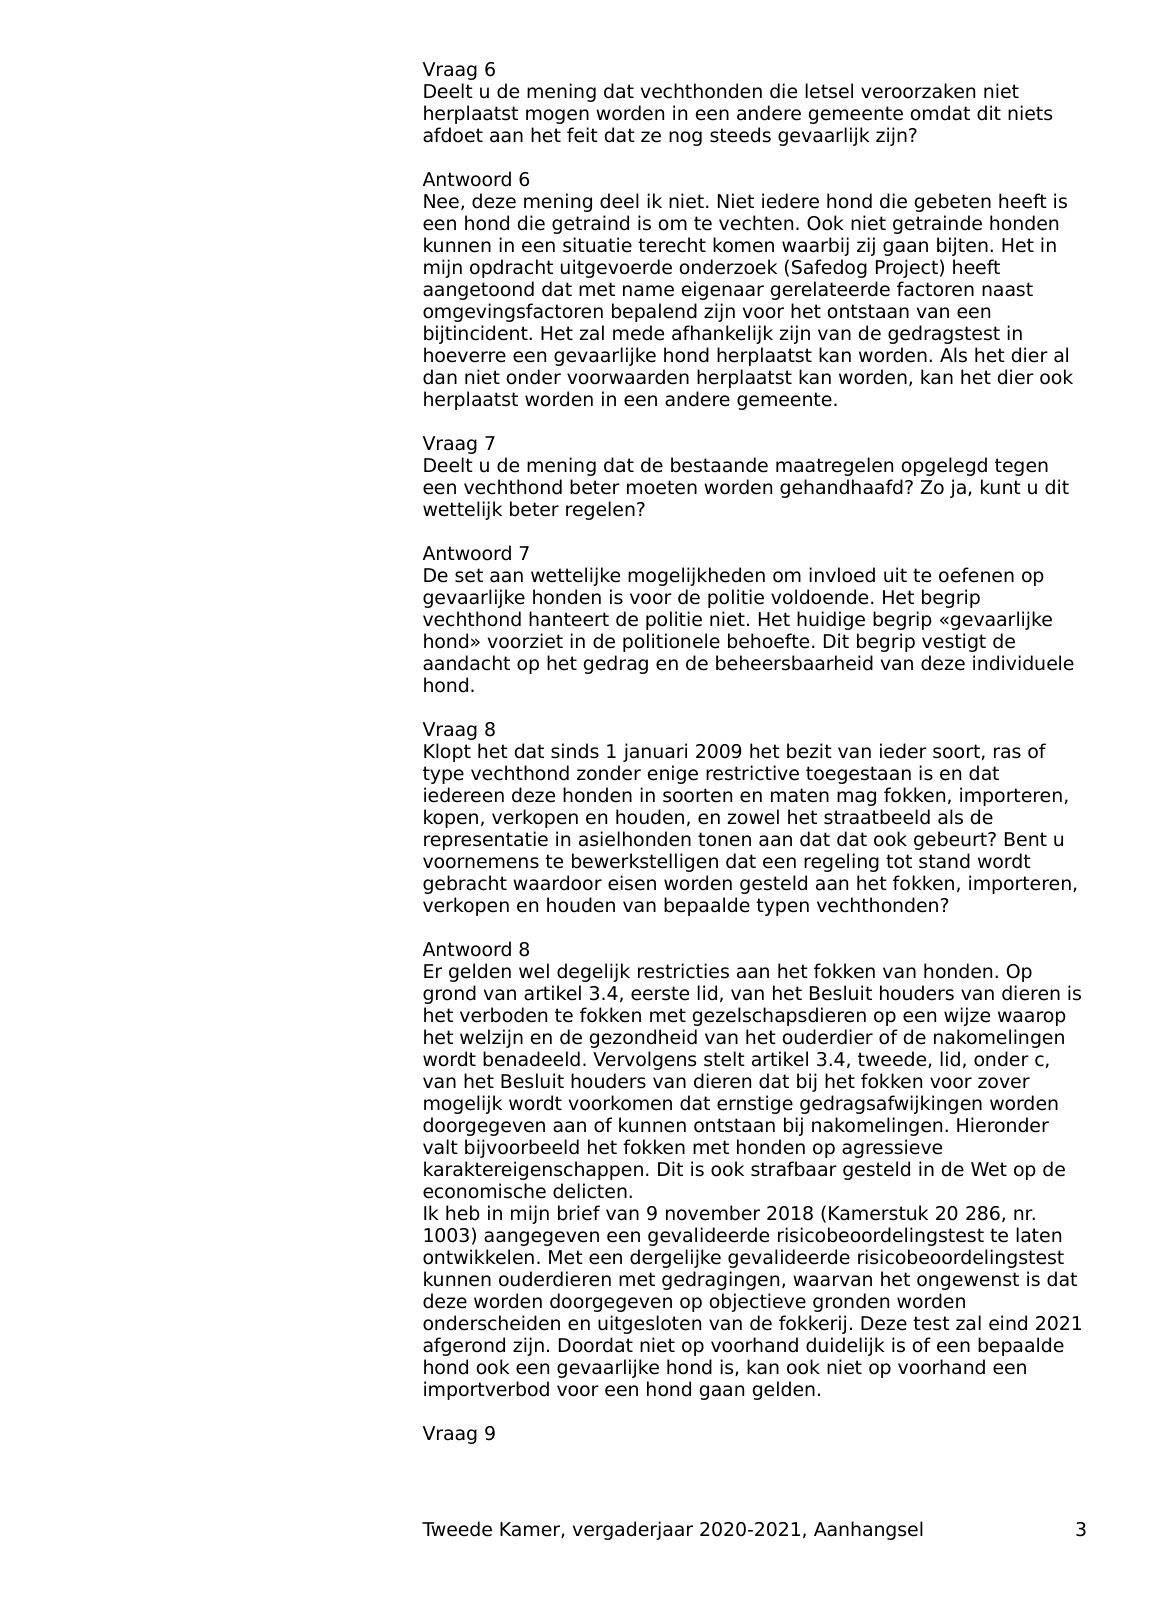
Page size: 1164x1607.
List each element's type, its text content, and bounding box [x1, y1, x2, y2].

text Deelt u de mening dat vechthonden die letsel veroorzaken niet herplaatst mogen worden in een andere gemeente omdat dit niets afdoet aan het feit dat ze nog steeds gevaarlijk zijn? [422, 81, 1087, 147]
text Vraag 7 [422, 433, 1087, 455]
text Vraag 6 [422, 59, 1087, 81]
text Antwoord 7 [422, 543, 1087, 565]
text Nee, deze mening deel ik niet. Niet iedere hond die gebeten heeft is een hond die getraind is om te vechten. Ook niet getrainde honden kunnen in een situatie terecht komen waarbij zij gaan bijten. Het in mijn opdracht uitgevoerde onderzoek (Safedog Project) heeft aangetoond dat met name eigenaar gerelateerde factoren naast omgevingsfactoren bepalend zijn voor het ontstaan van een bijtincident. Het zal mede afhankelijk zijn van de gedragstest in hoeverre een gevaarlijke hond herplaatst kan worden. Als het dier al dan niet onder voorwaarden herplaatst kan worden, kan het dier ook herplaatst worden in een andere gemeente. [422, 191, 1087, 411]
text Antwoord 6 [422, 169, 1087, 191]
text Vraag 9 [422, 1423, 1087, 1445]
text Vraag 8 [422, 719, 1087, 741]
text Klopt het dat sinds 1 januari 2009 het bezit van ieder soort, ras of type vechthond zonder enige restrictive toegestaan is en dat iedereen deze honden in soorten en maten mag fokken, importeren, kopen, verkopen en houden, en zowel het straatbeeld als de representatie in asielhonden tonen aan dat dat ook gebeurt? Bent u voornemens te bewerkstelligen dat een regeling tot stand wordt gebracht waardoor eisen worden gesteld aan het fokken, importeren, verkopen en houden van bepaalde typen vechthonden? [422, 741, 1087, 917]
text Deelt u de mening dat de bestaande maatregelen opgelegd tegen een vechthond beter moeten worden gehandhaafd? Zo ja, kunt u dit wettelijk beter regelen? [422, 455, 1087, 521]
text De set aan wettelijke mogelijkheden om invloed uit te oefenen op gevaarlijke honden is voor de politie voldoende. Het begrip vechthond hanteert de politie niet. Het huidige begrip «gevaarlijke hond» voorziet in de politionele behoefte. Dit begrip vestigt de aandacht op het gedrag en de beheersbaarheid van deze individuele hond. [422, 565, 1087, 697]
text Er gelden wel degelijk restricties aan het fokken van honden. Op grond van artikel 3.4, eerste lid, van het Besluit houders van dieren is het verboden te fokken met gezelschapsdieren op een wijze waarop het welzijn en de gezondheid van het ouderdier of de nakomelingen wordt benadeeld. Vervolgens stelt artikel 3.4, tweede, lid, onder c, van het Besluit houders van dieren dat bij het fokken voor zover mogelijk wordt voorkomen dat ernstige gedragsafwijkingen worden doorgegeven aan of kunnen ontstaan bij nakomelingen. Hieronder valt bijvoorbeeld het fokken met honden op agressieve karaktereigenschappen. Dit is ook strafbaar gesteld in de Wet op de economische delicten. [422, 961, 1087, 1203]
text Antwoord 8 [422, 939, 1087, 961]
text Ik heb in mijn brief van 9 november 2018 (Kamerstuk 20 286, nr. 1003) aangegeven een gevalideerde risicobeoordelingstest te laten ontwikkelen. Met een dergelijke gevalideerde risicobeoordelingstest kunnen ouderdieren met gedragingen, waarvan het ongewenst is dat deze worden doorgegeven op objectieve gronden worden onderscheiden en uitgesloten van de fokkerij. Deze test zal eind 2021 afgerond zijn. Doordat niet op voorhand duidelijk is of een bepaalde hond ook een gevaarlijke hond is, kan ook niet op voorhand een importverbod voor een hond gaan gelden. [422, 1203, 1087, 1401]
